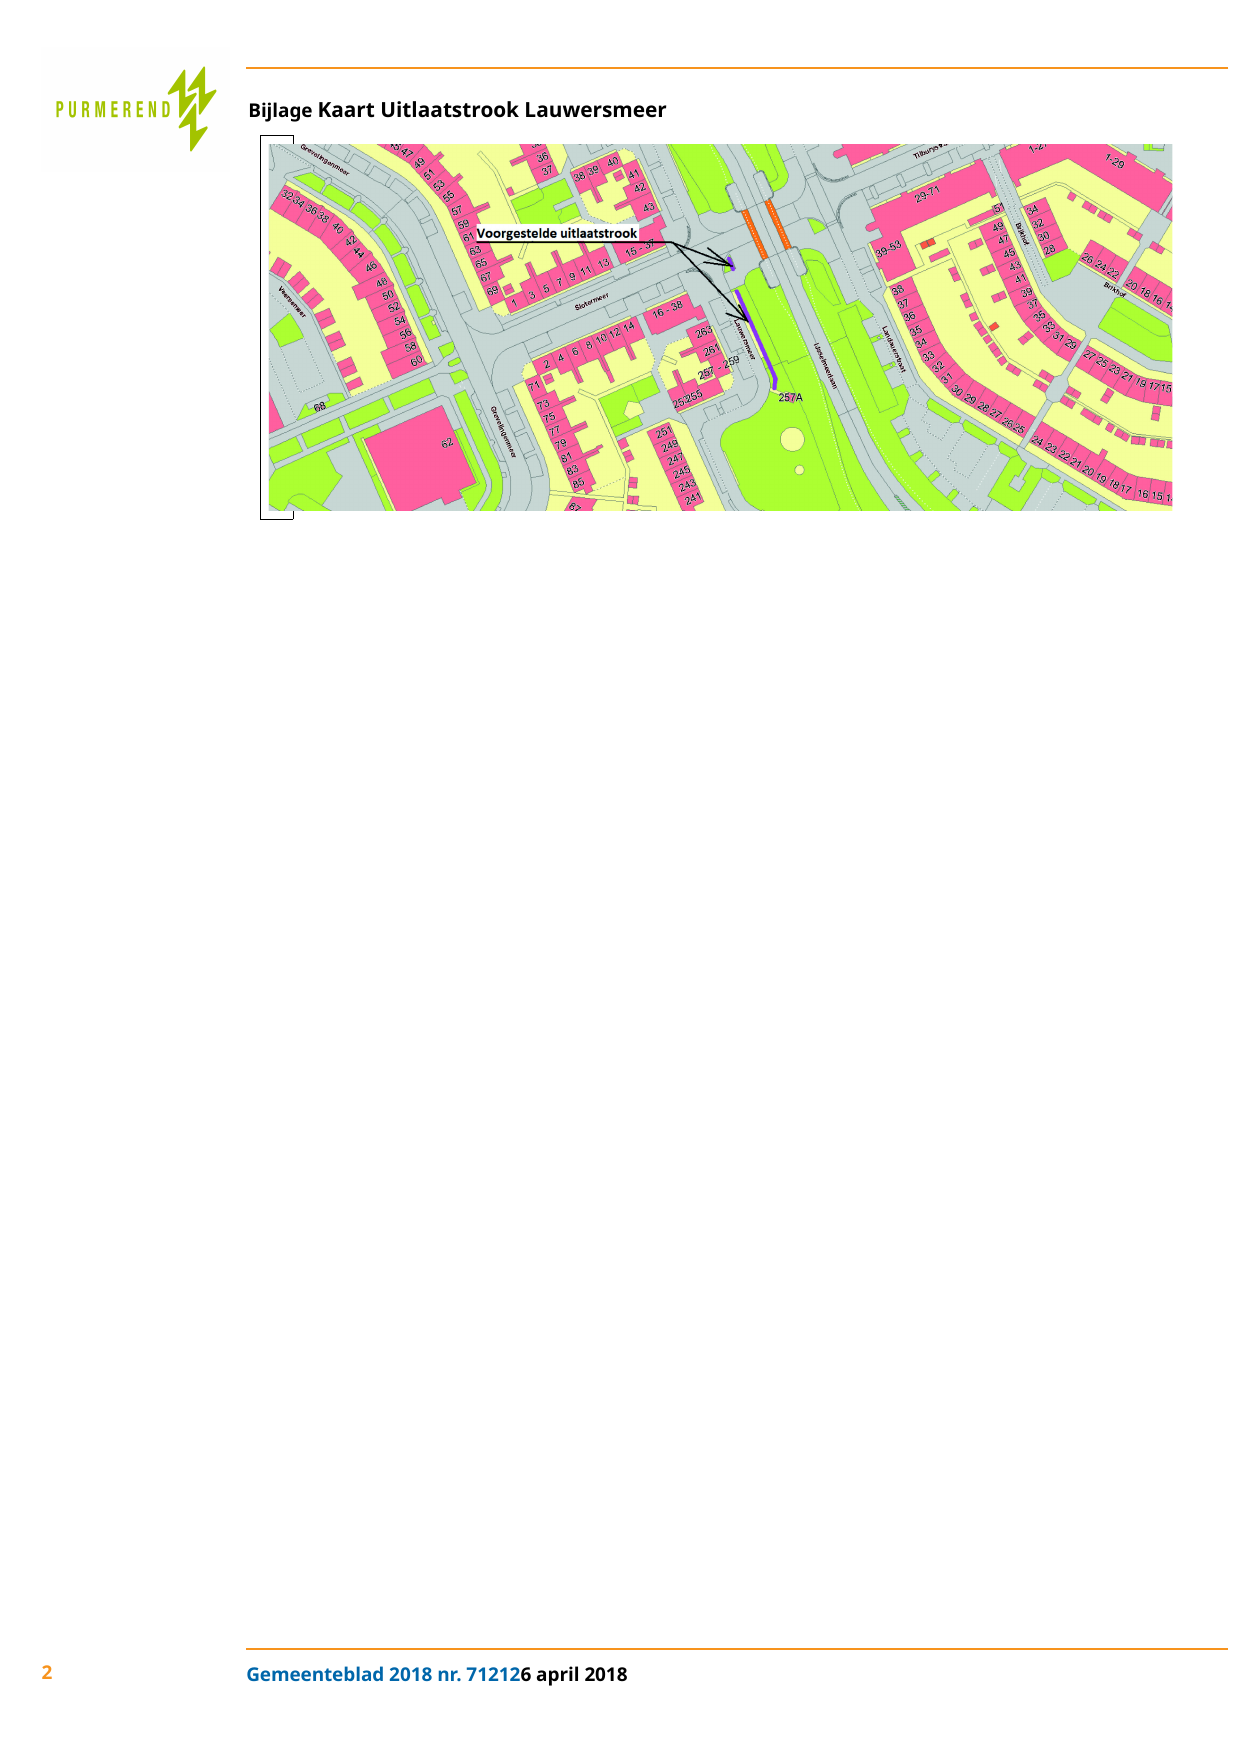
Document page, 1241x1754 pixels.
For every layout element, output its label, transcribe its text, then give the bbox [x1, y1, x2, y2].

text Bijlage Kaart Uitlaatstrook Lauwersmeer [248, 95, 1152, 123]
picture [41, 47, 231, 172]
picture [268, 144, 1173, 511]
